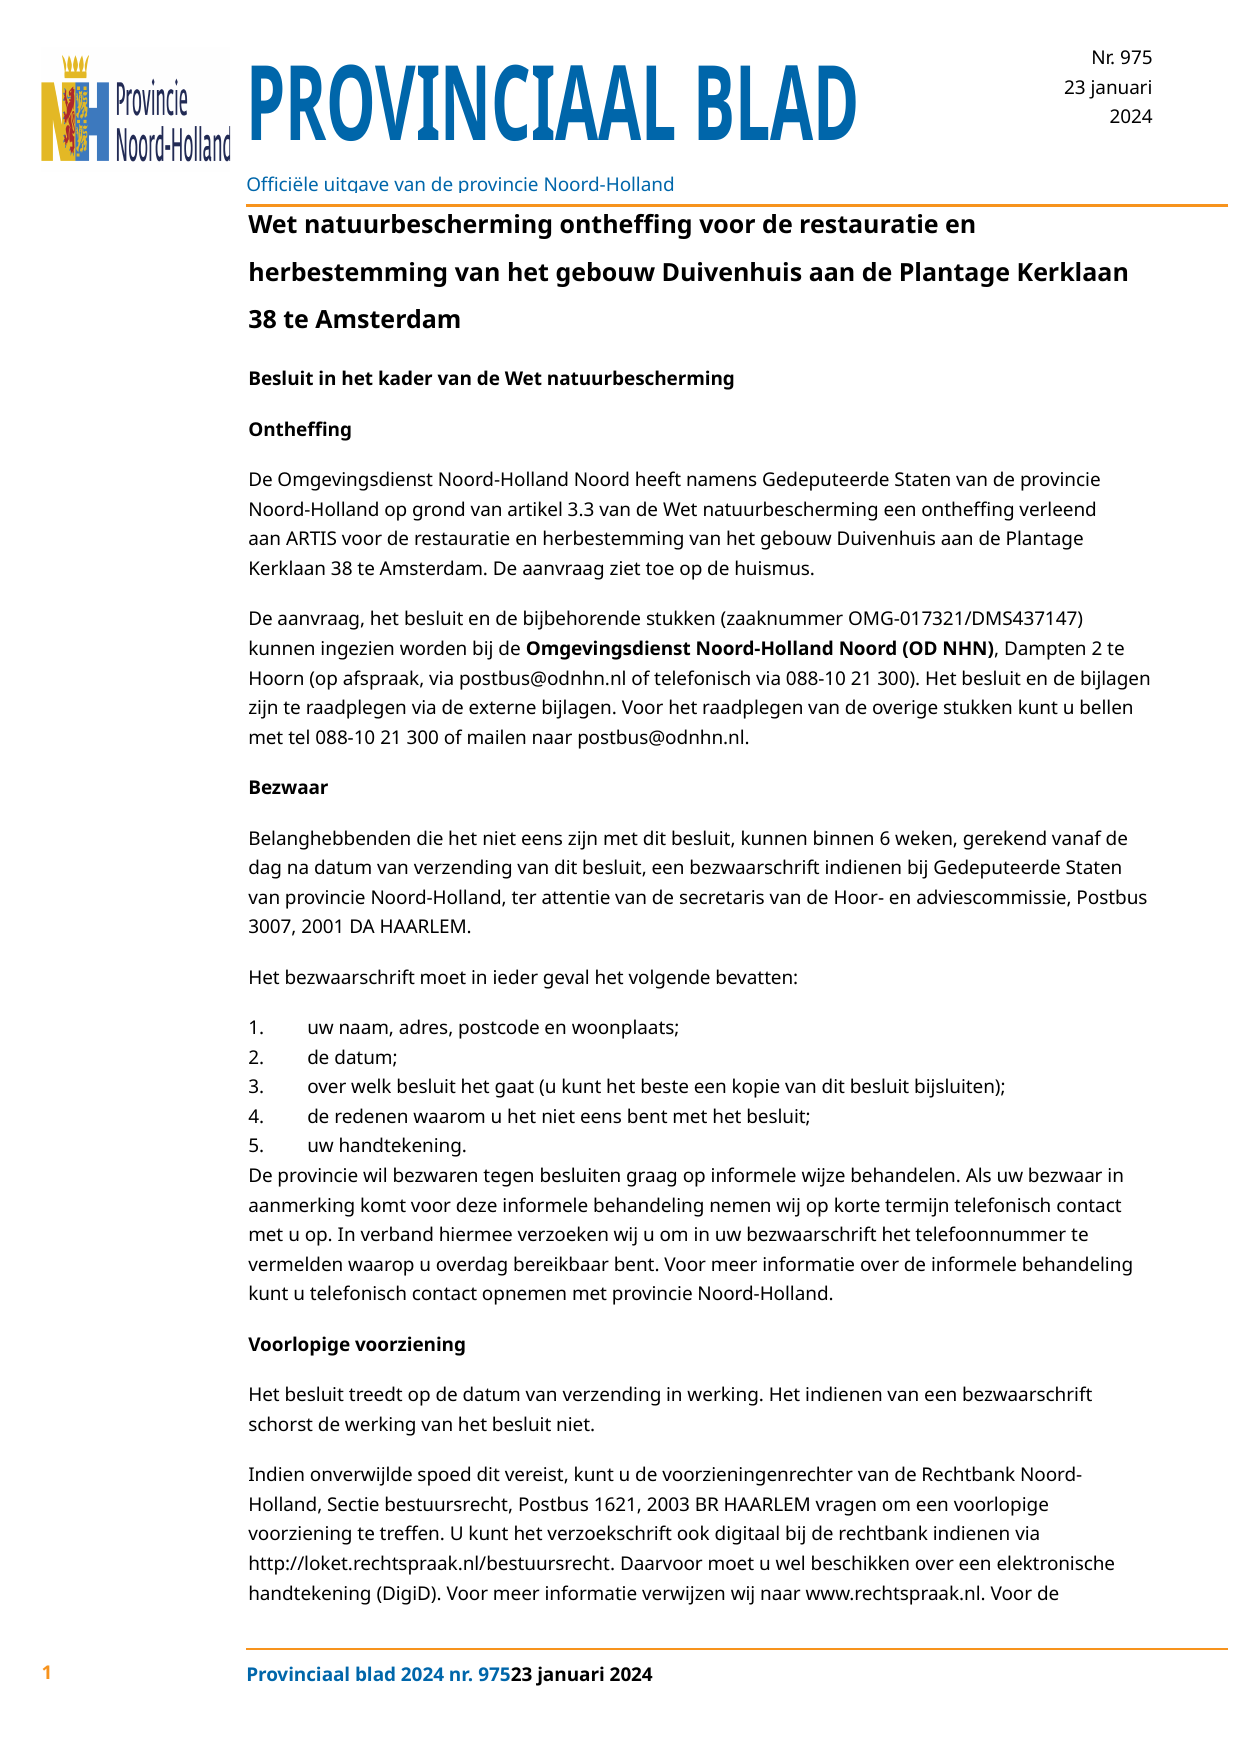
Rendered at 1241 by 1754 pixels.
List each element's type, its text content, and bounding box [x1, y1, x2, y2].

list de datum; [248, 1044, 1152, 1069]
text Ontheffing [248, 416, 1152, 442]
text De aanvraag, het besluit en de bijbehorende stukken (zaaknummer OMG-017321/DMS437147) kunnen ingezien worden bij de Omgevingsdienst Noord-Holland Noord (OD NHN), Dampten 2 te Hoorn (op afspraak, via postbus@odnhn.nl of telefonisch via 088-10 21 300). Het besluit en de bijlagen zijn te raadplegen via de externe bijlagen. Voor het raadplegen van de overige stukken kunt u bellen met tel 088-10 21 300 of mailen naar postbus@odnhn.nl. [248, 606, 1152, 749]
text De provincie wil bezwaren tegen besluiten graag op informele wijze behandelen. Als uw bezwaar in aanmerking komt voor deze informele behandeling nemen wij op korte termijn telefonisch contact met u op. In verband hiermee verzoeken wij u om in uw bezwaarschrift het telefoonnummer te vermelden waarop u overdag bereikbaar bent. Voor meer informatie over de informele behandeling kunt u telefonisch contact opnemen met provincie Noord-Holland. [248, 1162, 1152, 1306]
text Indien onverwijlde spoed dit vereist, kunt u de voorzieningenrechter van de Rechtbank Noord-Holland, Sectie bestuursrecht, Postbus 1621, 2003 BR HAARLEM vragen om een voorlopige voorziening te treffen. U kunt het verzoekschrift ook digitaal bij de rechtbank indienen via http://loket.rechtspraak.nl/bestuursrecht. Daarvoor moet u wel beschikken over een elektronische handtekening (DigiD). Voor meer informatie verwijzen wij naar www.rechtspraak.nl. Voor de [248, 1461, 1152, 1605]
list uw naam, adres, postcode en woonplaats; [248, 1014, 1152, 1040]
text Het besluit treedt op de datum van verzending in werking. Het indienen van een bezwaarschrift schorst de werking van het besluit niet. [248, 1381, 1152, 1437]
list uw handtekening. [248, 1133, 1152, 1158]
list over welk besluit het gaat (u kunt het beste een kopie van dit besluit bijsluiten); [248, 1073, 1152, 1099]
text Voorlopige voorziening [248, 1331, 1152, 1357]
text Besluit in het kader van de Wet natuurbescherming [248, 366, 1152, 391]
list de redenen waarom u het niet eens bent met het besluit; [248, 1103, 1152, 1129]
text Wet natuurbescherming ontheffing voor de restauratie en herbestemming van het gebouw Duivenhuis aan de Plantage Kerklaan 38 te Amsterdam [248, 207, 1152, 336]
text Het bezwaarschrift moet in ieder geval het volgende bevatten: [248, 964, 1152, 989]
text Belanghebbenden die het niet eens zijn met dit besluit, kunnen binnen 6 weken, gerekend vanaf de dag na datum van verzending van dit besluit, een bezwaarschrift indienen bij Gedeputeerde Staten van provincie Noord-Holland, ter attentie van de secretaris van de Hoor- en adviescommissie, Postbus 3007, 2001 DA HAARLEM. [248, 825, 1152, 939]
text De Omgevingsdienst Noord-Holland Noord heeft namens Gedeputeerde Staten van de provincie Noord-Holland op grond van artikel 3.3 van de Wet natuurbescherming een ontheffing verleend aan ARTIS voor de restauratie en herbestemming van het gebouw Duivenhuis aan de Plantage Kerklaan 38 te Amsterdam. De aanvraag ziet toe op de huismus. [248, 466, 1152, 581]
picture [41, 47, 231, 172]
text Bezwaar [248, 774, 1152, 800]
